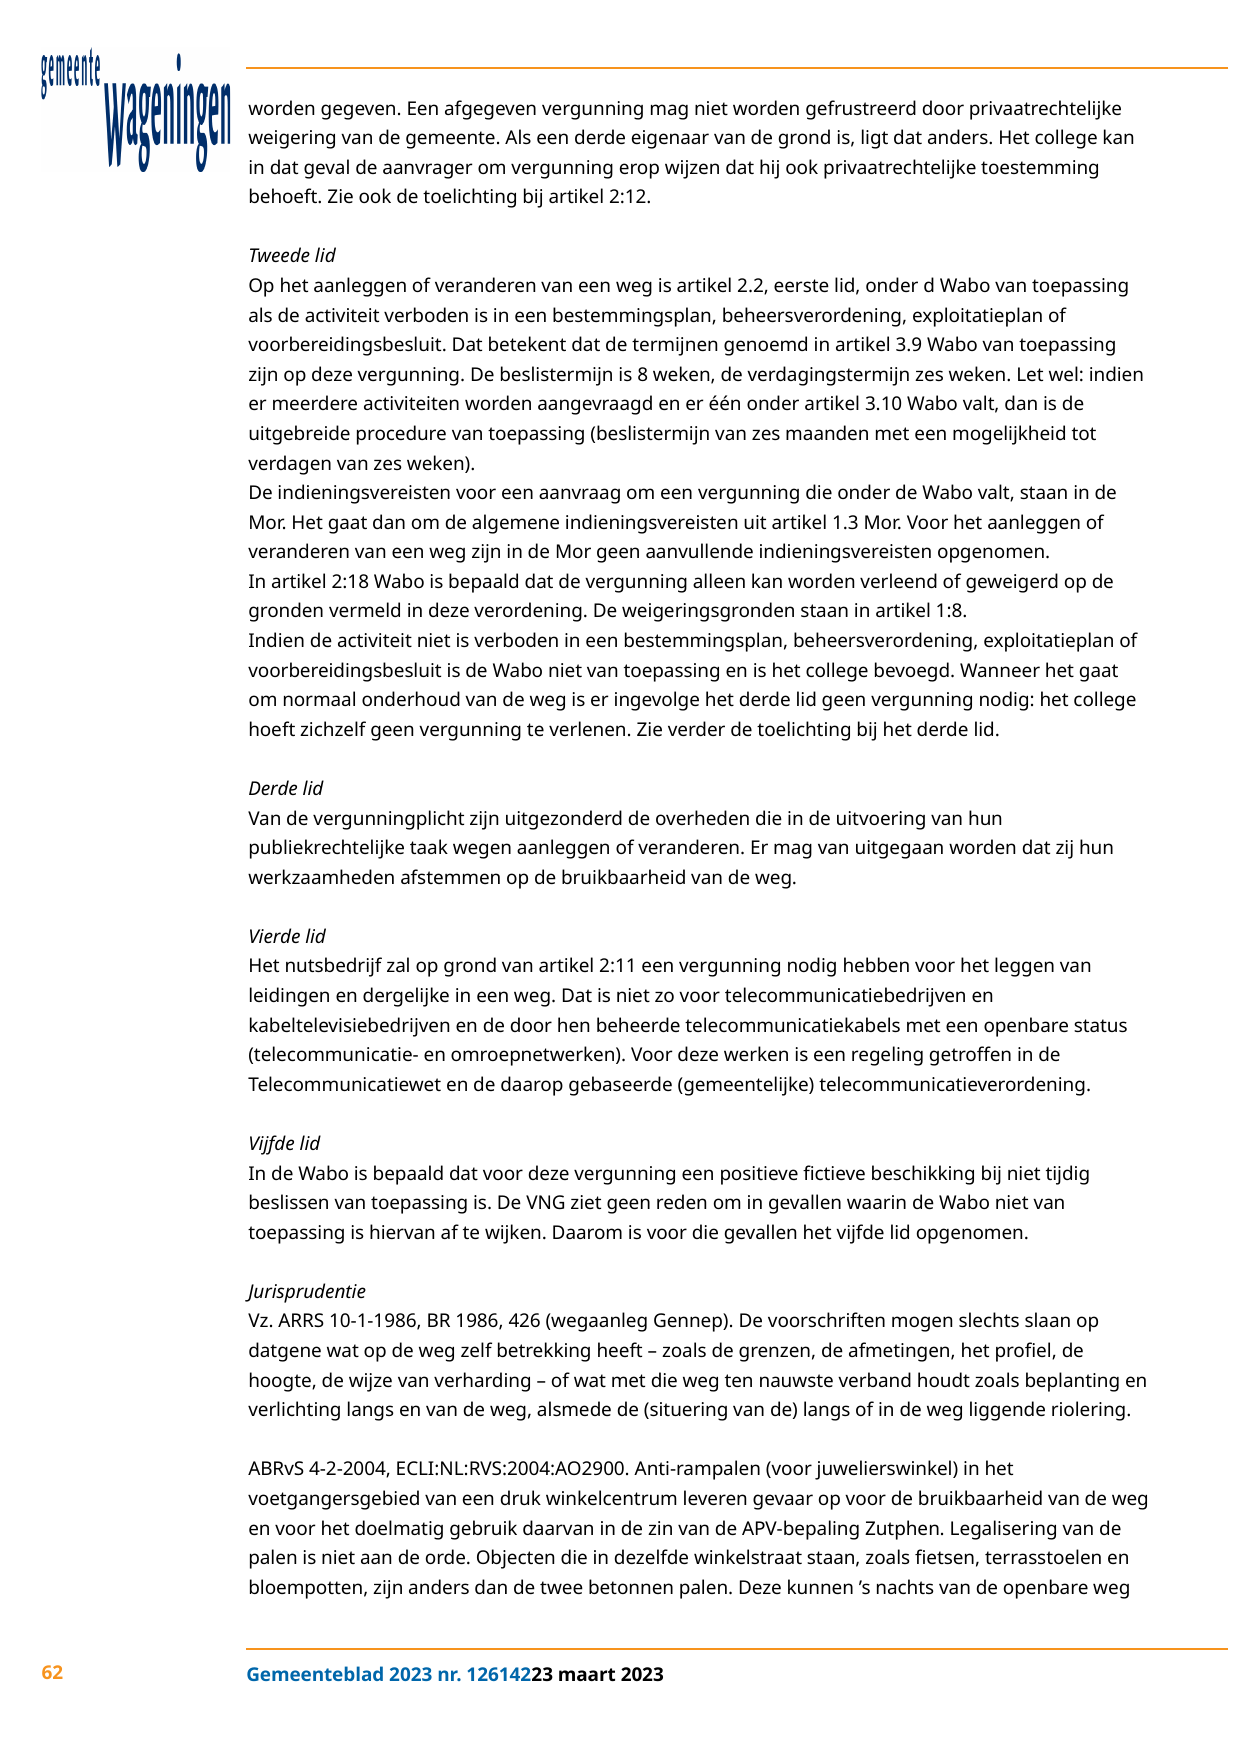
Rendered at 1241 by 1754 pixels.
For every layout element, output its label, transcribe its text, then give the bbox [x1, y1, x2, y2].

text In artikel 2:18 Wabo is bepaald dat de vergunning alleen kan worden verleend of geweigerd op de gronden vermeld in deze verordening. De weigeringsgronden staan in artikel 1:8. [248, 568, 1152, 623]
text Vijfde lid [248, 1130, 1152, 1156]
text Vierde lid [248, 923, 1152, 949]
text In de Wabo is bepaald dat voor deze vergunning een positieve fictieve beschikking bij niet tijdig beslissen van toepassing is. De VNG ziet geen reden om in gevallen waarin de Wabo niet van toepassing is hiervan af te wijken. Daarom is voor die gevallen het vijfde lid opgenomen. [248, 1160, 1152, 1245]
text Het nutsbedrijf zal op grond van artikel 2:11 een vergunning nodig hebben voor het leggen van leidingen en dergelijke in een weg. Dat is niet zo voor telecommunicatiebedrijven en kabeltelevisiebedrijven en de door hen beheerde telecommunicatiekabels met een openbare status (telecommunicatie- en omroepnetwerken). Voor deze werken is een regeling getroffen in de Telecommunicatiewet en de daarop gebaseerde (gemeentelijke) telecommunicatieverordening. [248, 953, 1152, 1097]
text Indien de activiteit niet is verboden in een bestemmingsplan, beheersverordening, exploitatieplan of voorbereidingsbesluit is de Wabo niet van toepassing en is het college bevoegd. Wanneer het gaat om normaal onderhoud van de weg is er ingevolge het derde lid geen vergunning nodig: het college hoeft zichzelf geen vergunning te verlenen. Zie verder de toelichting bij het derde lid. [248, 627, 1152, 742]
text worden gegeven. Een afgegeven vergunning mag niet worden gefrustreerd door privaatrechtelijke weigering van de gemeente. Als een derde eigenaar van de grond is, ligt dat anders. Het college kan in dat geval de aanvrager om vergunning erop wijzen dat hij ook privaatrechtelijke toestemming behoeft. Zie ook de toelichting bij artikel 2:12. [248, 95, 1152, 209]
text Jurisprudentie [248, 1278, 1152, 1304]
text Vz. ARRS 10-1-1986, BR 1986, 426 (wegaanleg Gennep). De voorschriften mogen slechts slaan op datgene wat op de weg zelf betrekking heeft – zoals de grenzen, de afmetingen, het profiel, de hoogte, de wijze van verharding – of wat met die weg ten nauwste verband houdt zoals beplanting en verlichting langs en van de weg, alsmede de (situering van de) langs of in de weg liggende riolering. [248, 1308, 1152, 1422]
text De indieningsvereisten voor een aanvraag om een vergunning die onder de Wabo valt, staan in de Mor. Het gaat dan om de algemene indieningsvereisten uit artikel 1.3 Mor. Voor het aanleggen of veranderen van een weg zijn in de Mor geen aanvullende indieningsvereisten opgenomen. [248, 479, 1152, 564]
text Van de vergunningplicht zijn uitgezonderd de overheden die in de uitvoering van hun publiekrechtelijke taak wegen aanleggen of veranderen. Er mag van uitgegaan worden dat zij hun werkzaamheden afstemmen op de bruikbaarheid van de weg. [248, 805, 1152, 890]
text Derde lid [248, 775, 1152, 801]
picture [41, 47, 231, 172]
text Op het aanleggen of veranderen van een weg is artikel 2.2, eerste lid, onder d Wabo van toepassing als de activiteit verboden is in een bestemmingsplan, beheersverordening, exploitatieplan of voorbereidingsbesluit. Dat betekent dat de termijnen genoemd in artikel 3.9 Wabo van toepassing zijn op deze vergunning. De beslistermijn is 8 weken, de verdagingstermijn zes weken. Let wel: indien er meerdere activiteiten worden aangevraagd en er één onder artikel 3.10 Wabo valt, dan is de uitgebreide procedure van toepassing (beslistermijn van zes maanden met een mogelijkheid tot verdagen van zes weken). [248, 272, 1152, 476]
text ABRvS 4-2-2004, ECLI:NL:RVS:2004:AO2900. Anti-rampalen (voor juwelierswinkel) in het voetgangersgebied van een druk winkelcentrum leveren gevaar op voor de bruikbaarheid van de weg en voor het doelmatig gebruik daarvan in de zin van de APV-bepaling Zutphen. Legalisering van de palen is niet aan de orde. Objecten die in dezelfde winkelstraat staan, zoals fietsen, terrasstoelen en bloempotten, zijn anders dan de twee betonnen palen. Deze kunnen ’s nachts van de openbare weg [248, 1456, 1152, 1600]
text Tweede lid [248, 243, 1152, 268]
